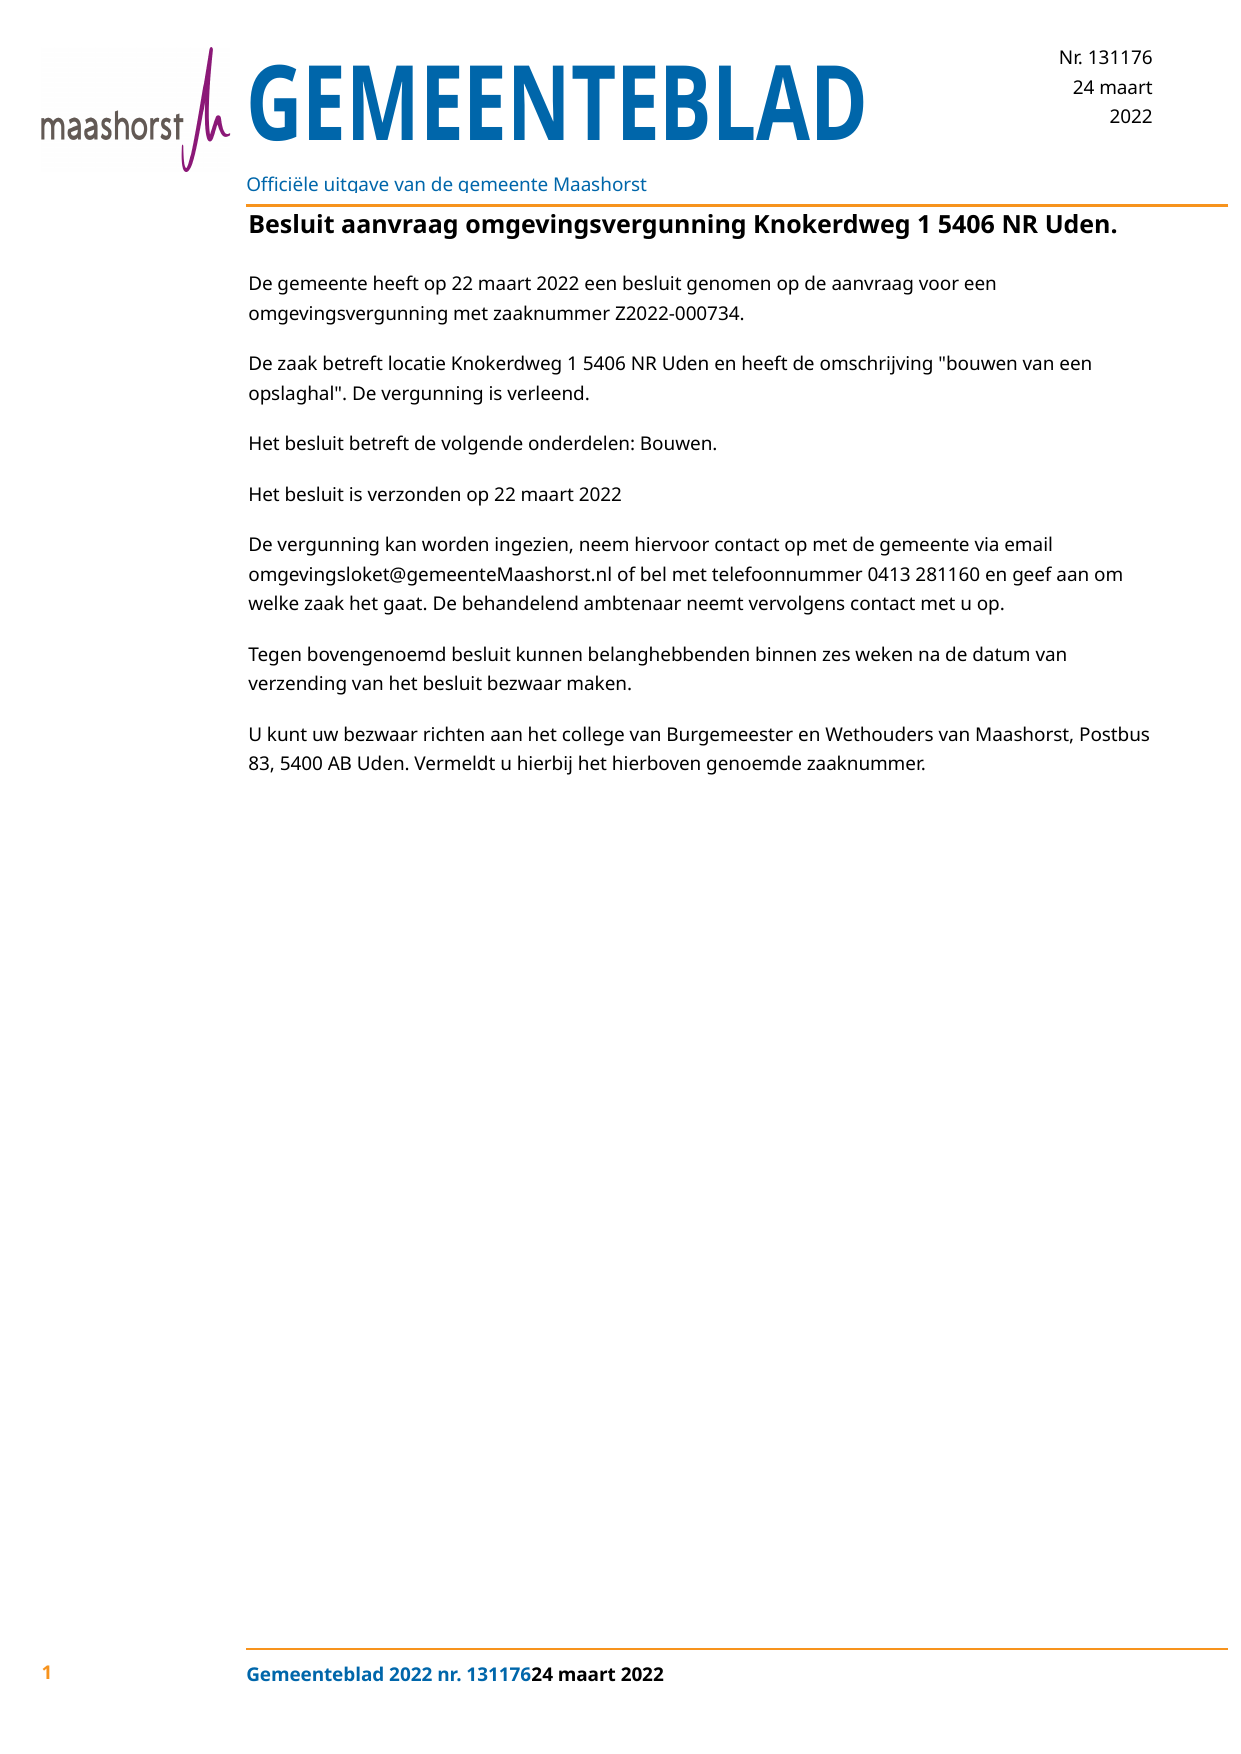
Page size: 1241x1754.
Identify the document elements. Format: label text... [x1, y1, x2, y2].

text Het besluit is verzonden op 22 maart 2022 [248, 481, 1152, 506]
text De gemeente heeft op 22 maart 2022 een besluit genomen op de aanvraag voor een omgevingsvergunning met zaaknummer Z2022-000734. [248, 270, 1152, 326]
text De vergunning kan worden ingezien, neem hiervoor contact op met de gemeente via email omgevingsloket@gemeenteMaashorst.nl of bel met telefoonnummer 0413 281160 en geef aan om welke zaak het gaat. De behandelend ambtenaar neemt vervolgens contact met u op. [248, 531, 1152, 616]
text De zaak betreft locatie Knokerdweg 1 5406 NR Uden en heeft de omschrijving "bouwen van een opslaghal". De vergunning is verleend. [248, 350, 1152, 406]
text Het besluit betreft de volgende onderdelen: Bouwen. [248, 430, 1152, 456]
picture [41, 47, 231, 172]
text Besluit aanvraag omgevingsvergunning Knokerdweg 1 5406 NR Uden. [248, 207, 1152, 241]
text Tegen bovengenoemd besluit kunnen belanghebbenden binnen zes weken na de datum van verzending van het besluit bezwaar maken. [248, 641, 1152, 696]
text U kunt uw bezwaar richten aan het college van Burgemeester en Wethouders van Maashorst, Postbus 83, 5400 AB Uden. Vermeldt u hierbij het hierboven genoemde zaaknummer. [248, 721, 1152, 776]
